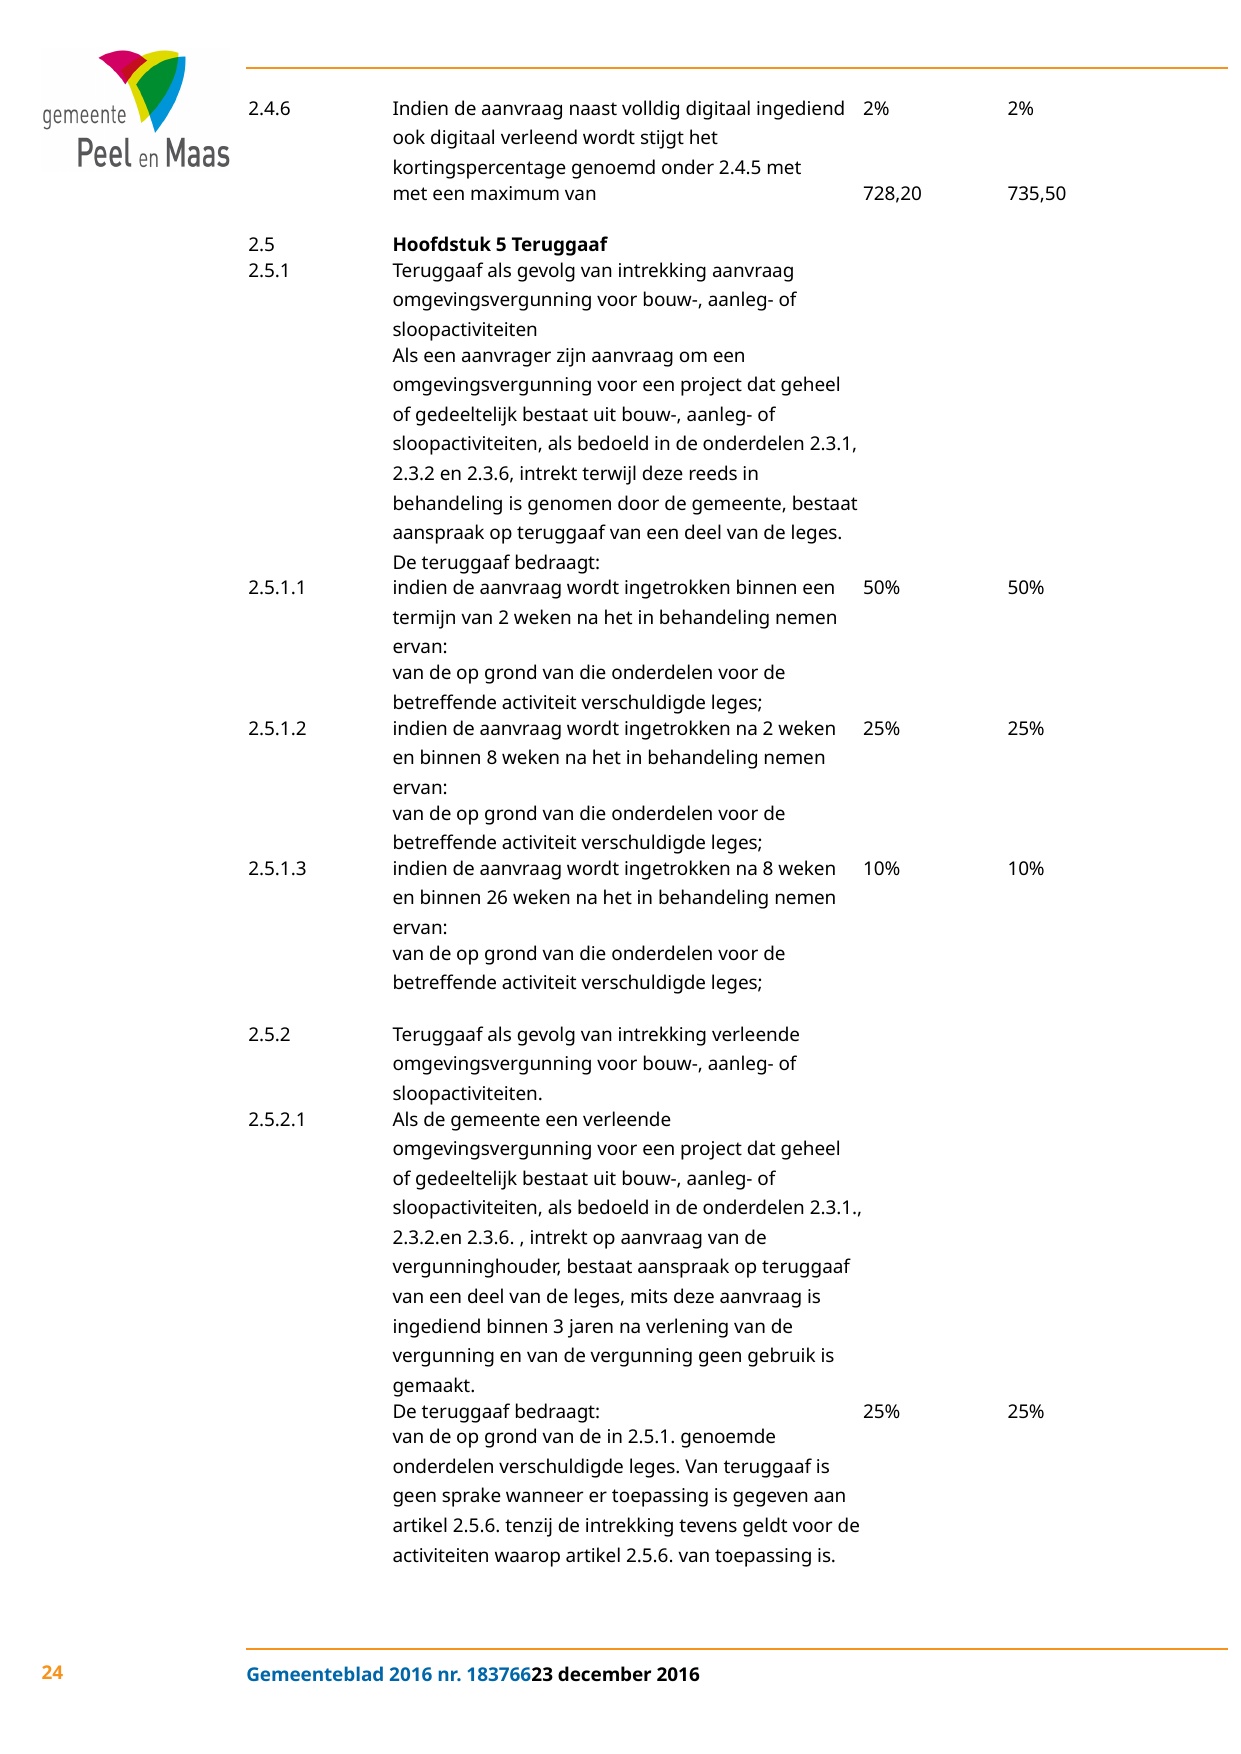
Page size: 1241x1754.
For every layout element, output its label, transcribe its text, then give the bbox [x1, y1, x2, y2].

table_cell Hoofdstuk 5 Teruggaaf [392, 231, 863, 257]
table_cell [392, 995, 863, 1021]
table_cell 25% [1007, 1398, 1152, 1423]
table_cell [863, 1106, 1007, 1398]
table_cell [248, 342, 392, 574]
table_cell [863, 1424, 1007, 1568]
table_cell met een maximum van [392, 180, 863, 205]
table_cell 2.5.2.1 [248, 1106, 392, 1398]
table_cell [248, 800, 392, 855]
table_cell 2.5.2 [248, 1021, 392, 1106]
table_cell De teruggaaf bedraagt: [392, 1398, 863, 1423]
table_cell Als een aanvrager zijn aanvraag om een omgevingsvergunning voor een project dat geheel of gedeeltelijk bestaat uit bouw-, aanleg- of sloopactiviteiten, als bedoeld in de onderdelen 2.3.1, 2.3.2 en 2.3.6, intrekt terwijl deze reeds in behandeling is genomen door de gemeente, bestaat aanspraak op teruggaaf van een deel van de leges. De teruggaaf bedraagt: [392, 342, 863, 574]
table_cell [248, 995, 392, 1021]
table_cell [1007, 205, 1152, 231]
table_cell van de op grond van die onderdelen voor de betreffende activiteit verschuldigde leges; [392, 940, 863, 995]
table_cell 2.5.1.2 [248, 715, 392, 800]
table_cell [863, 1021, 1007, 1106]
table_cell 2% [863, 95, 1007, 180]
table_cell 728,20 [863, 180, 1007, 205]
table_cell 10% [863, 855, 1007, 940]
table_cell 25% [1007, 715, 1152, 800]
table_cell [248, 1424, 392, 1568]
table_cell 2.5 [248, 231, 392, 257]
table_cell 2.5.1.3 [248, 855, 392, 940]
table_cell [863, 231, 1007, 257]
table_cell [1007, 1021, 1152, 1106]
table_cell [248, 180, 392, 205]
table_cell Als de gemeente een verleende omgevingsvergunning voor een project dat geheel of gedeeltelijk bestaat uit bouw-, aanleg- of sloopactiviteiten, als bedoeld in de onderdelen 2.3.1., 2.3.2.en 2.3.6. , intrekt op aanvraag van de vergunninghouder, bestaat aanspraak op teruggaaf van een deel van de leges, mits deze aanvraag is ingediend binnen 3 jaren na verlening van de vergunning en van de vergunning geen gebruik is gemaakt. [392, 1106, 863, 1398]
table_cell [1007, 342, 1152, 574]
table_cell [248, 940, 392, 995]
table_cell Teruggaaf als gevolg van intrekking aanvraag omgevingsvergunning voor bouw-, aanleg- of sloopactiviteiten [392, 257, 863, 342]
table_cell [1007, 660, 1152, 715]
table_cell [1007, 231, 1152, 257]
table_cell [1007, 1568, 1152, 1593]
table_cell van de op grond van de in 2.5.1. genoemde onderdelen verschuldigde leges. Van teruggaaf is geen sprake wanneer er toepassing is gegeven aan artikel 2.5.6. tenzij de intrekking tevens geldt voor de activiteiten waarop artikel 2.5.6. van toepassing is. [392, 1424, 863, 1568]
table_cell van de op grond van die onderdelen voor de betreffende activiteit verschuldigde leges; [392, 800, 863, 855]
table_cell 2% [1007, 95, 1152, 180]
table_cell 50% [1007, 575, 1152, 659]
table_cell [1007, 1424, 1152, 1568]
table_cell [1007, 995, 1152, 1021]
table_cell 2.4.6 [248, 95, 392, 180]
table_cell van de op grond van die onderdelen voor de betreffende activiteit verschuldigde leges; [392, 660, 863, 715]
table_cell [863, 940, 1007, 995]
table_cell 10% [1007, 855, 1152, 940]
table_cell [1007, 1106, 1152, 1398]
table_cell [392, 205, 863, 231]
table_cell [863, 1568, 1007, 1593]
table_cell 25% [863, 1398, 1007, 1423]
table_cell indien de aanvraag wordt ingetrokken na 8 weken en binnen 26 weken na het in behandeling nemen ervan: [392, 855, 863, 940]
table_cell 2.5.1.1 [248, 575, 392, 659]
table_cell Teruggaaf als gevolg van intrekking verleende omgevingsvergunning voor bouw-, aanleg- of sloopactiviteiten. [392, 1021, 863, 1106]
table_cell [1007, 940, 1152, 995]
table_cell [863, 257, 1007, 342]
table_cell [248, 1568, 392, 1593]
table_cell [1007, 800, 1152, 855]
table_cell 2.5.1 [248, 257, 392, 342]
table_cell [392, 1568, 863, 1593]
table_cell [863, 342, 1007, 574]
table_cell [863, 800, 1007, 855]
table_cell [863, 660, 1007, 715]
table_cell [248, 1398, 392, 1423]
table_cell [863, 995, 1007, 1021]
table_cell 50% [863, 575, 1007, 659]
table_cell indien de aanvraag wordt ingetrokken na 2 weken en binnen 8 weken na het in behandeling nemen ervan: [392, 715, 863, 800]
table_cell [863, 205, 1007, 231]
table_cell Indien de aanvraag naast volldig digitaal ingediend ook digitaal verleend wordt stijgt het kortingspercentage genoemd onder 2.4.5 met [392, 95, 863, 180]
table_cell 25% [863, 715, 1007, 800]
table_cell [1007, 257, 1152, 342]
picture [41, 47, 231, 172]
table_cell [248, 660, 392, 715]
table_cell indien de aanvraag wordt ingetrokken binnen een termijn van 2 weken na het in behandeling nemen ervan: [392, 575, 863, 659]
table_cell 735,50 [1007, 180, 1152, 205]
table_cell [248, 205, 392, 231]
